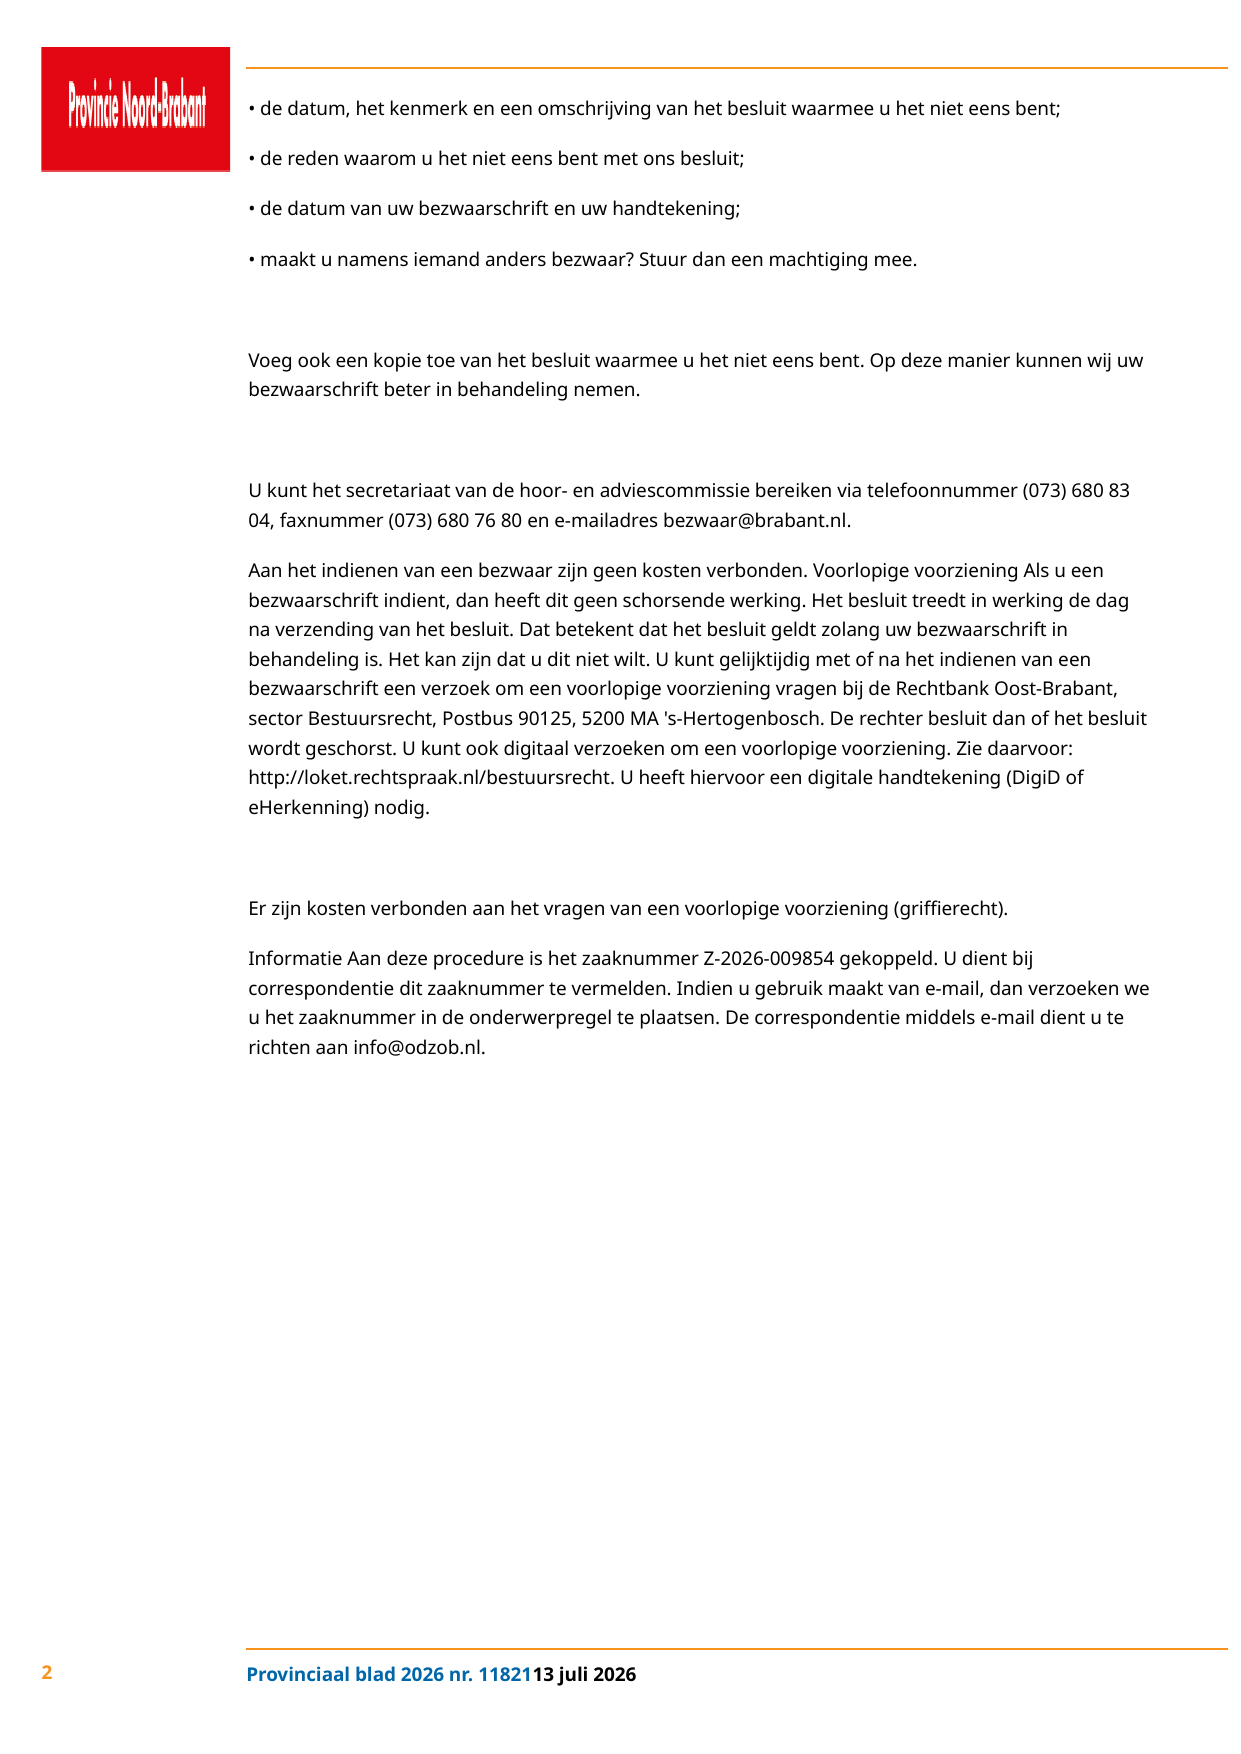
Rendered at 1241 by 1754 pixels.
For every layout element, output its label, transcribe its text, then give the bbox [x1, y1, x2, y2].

text • de datum van uw bezwaarschrift en uw handtekening; [248, 196, 1152, 221]
text Er zijn kosten verbonden aan het vragen van een voorlopige voorziening (griffierecht). [248, 895, 1152, 921]
text • de reden waarom u het niet eens bent met ons besluit; [248, 145, 1152, 171]
text • maakt u namens iemand anders bezwaar? Stuur dan een machtiging mee. [248, 246, 1152, 272]
text U kunt het secretariaat van de hoor- en adviescommissie bereiken via telefoonnummer (073) 680 83 04, faxnummer (073) 680 76 80 en e-mailadres bezwaar@brabant.nl. [248, 477, 1152, 533]
text • de datum, het kenmerk en een omschrijving van het besluit waarmee u het niet eens bent; [248, 95, 1152, 121]
text Voeg ook een kopie toe van het besluit waarmee u het niet eens bent. Op deze manier kunnen wij uw bezwaarschrift beter in behandeling nemen. [248, 347, 1152, 402]
picture [41, 47, 231, 172]
text Aan het indienen van een bezwaar zijn geen kosten verbonden. Voorlopige voorziening Als u een bezwaarschrift indient, dan heeft dit geen schorsende werking. Het besluit treedt in werking de dag na verzending van het besluit. Dat betekent dat het besluit geldt zolang uw bezwaarschrift in behandeling is. Het kan zijn dat u dit niet wilt. U kunt gelijktijdig met of na het indienen van een bezwaarschrift een verzoek om een voorlopige voorziening vragen bij de Rechtbank Oost-Brabant, sector Bestuursrecht, Postbus 90125, 5200 MA 's‑Hertogenbosch. De rechter besluit dan of het besluit wordt geschorst. U kunt ook digitaal verzoeken om een voorlopige voorziening. Zie daarvoor: http://loket.rechtspraak.nl/bestuursrecht. U heeft hiervoor een digitale handtekening (DigiD of eHerkenning) nodig. [248, 557, 1152, 820]
text Informatie Aan deze procedure is het zaaknummer Z-2026-009854 gekoppeld. U dient bij correspondentie dit zaaknummer te vermelden. Indien u gebruik maakt van e-mail, dan verzoeken we u het zaaknummer in de onderwerpregel te plaatsen. De correspondentie middels e-mail dient u te richten aan info@odzob.nl. [248, 945, 1152, 1060]
